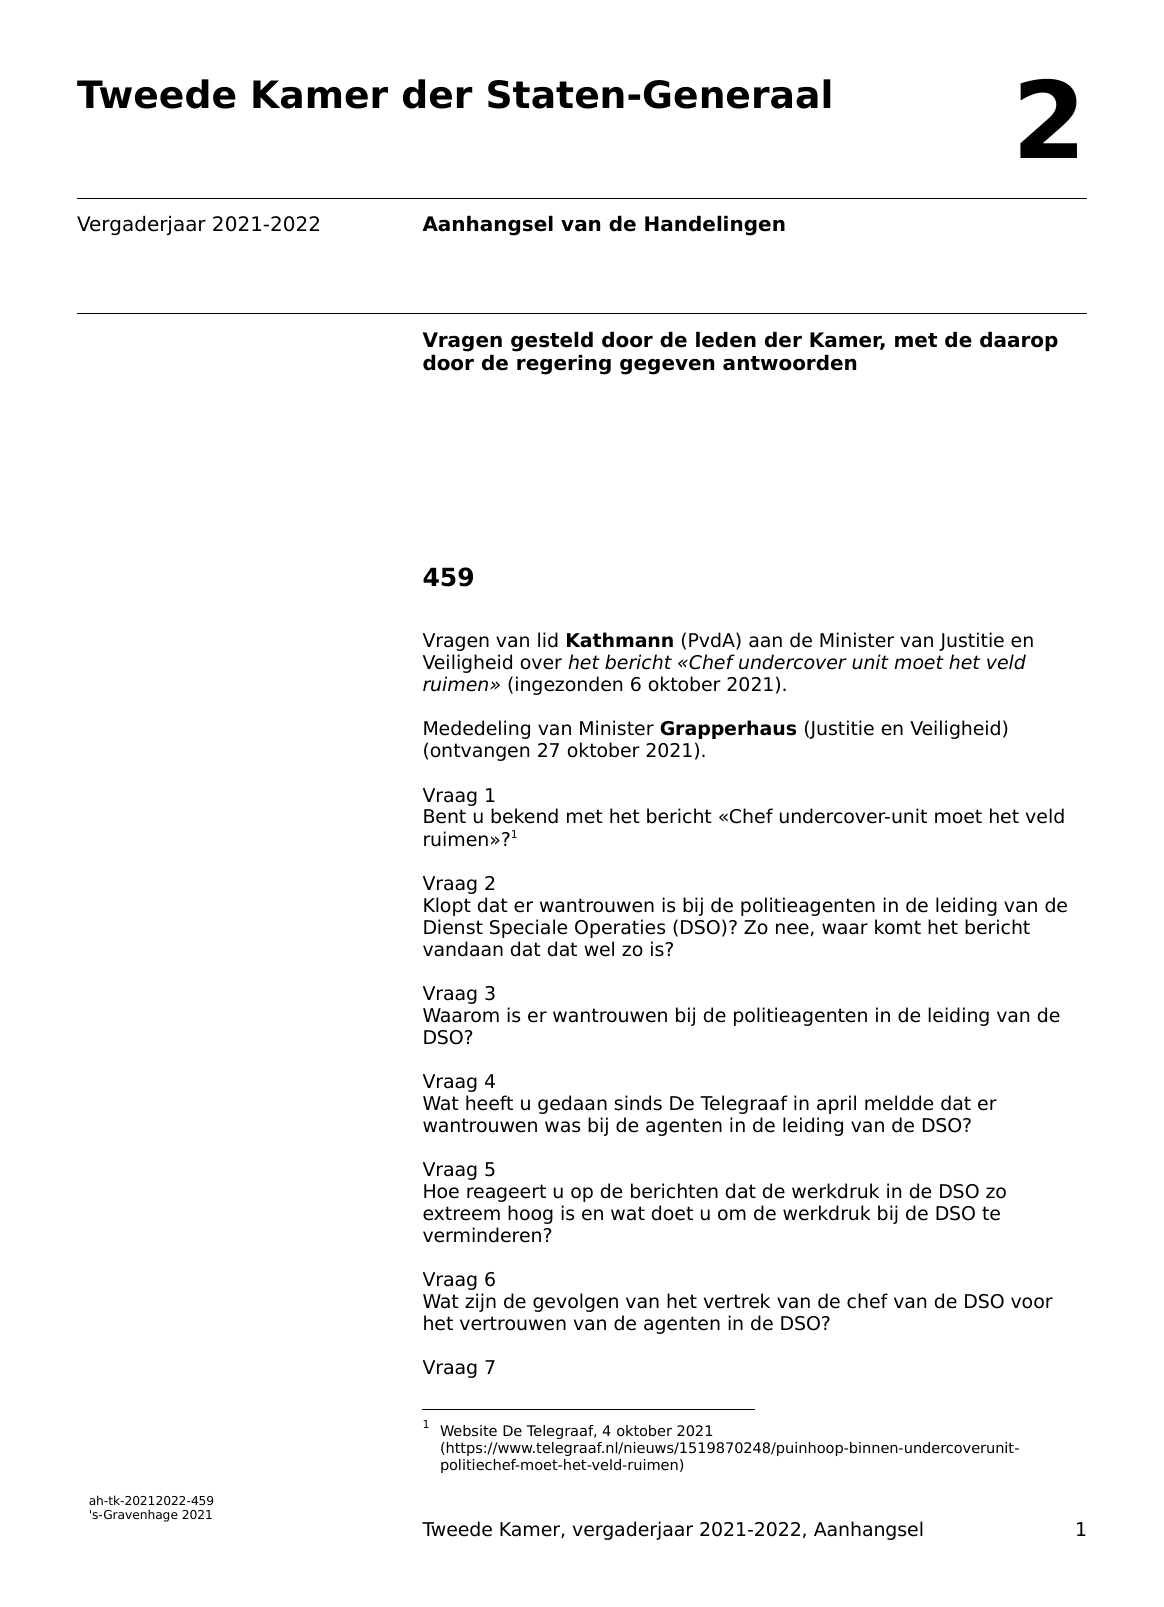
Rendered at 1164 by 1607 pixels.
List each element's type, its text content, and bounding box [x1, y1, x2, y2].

text Vraag 7 [422, 1357, 1087, 1379]
text 's-Gravenhage 2021 [88, 1508, 323, 1522]
text Waarom is er wantrouwen bij de politieagenten in de leiding van de DSO? [422, 1005, 1087, 1049]
table_cell Aanhangsel van de Handelingen [422, 199, 1087, 313]
text Vraag 6 [422, 1269, 1087, 1291]
text Website De Telegraaf, 4 oktober 2021 (https://www.telegraaf.nl/nieuws/1519870248/puinhoop-binnen-undercoverunit-politiechef-moet-het-veld-ruimen) [422, 1418, 1087, 1474]
text Hoe reageert u op de berichten dat de werkdruk in de DSO zo extreem hoog is en wat doet u om de werkdruk bij de DSO te verminderen? [422, 1181, 1087, 1247]
text 459 [422, 563, 1087, 592]
table_cell Vergaderjaar 2021-2022 [77, 199, 422, 313]
text Wat zijn de gevolgen van het vertrek van de chef van de DSO voor het vertrouwen van de agenten in de DSO? [422, 1291, 1087, 1335]
text Vraag 3 [422, 983, 1087, 1005]
text Vraag 5 [422, 1159, 1087, 1181]
text ah-tk-20212022-459 [88, 1494, 323, 1508]
text Vraag 1 [422, 784, 1087, 806]
table_header 2 [886, 59, 1087, 198]
text Wat heeft u gedaan sinds De Telegraaf in april meldde dat er wantrouwen was bij de agenten in de leiding van de DSO? [422, 1093, 1087, 1137]
table_cell [77, 314, 422, 375]
text Bent u bekend met het bericht «Chef undercover-unit moet het veld ruimen»? [422, 806, 1087, 850]
table_header Tweede Kamer der Staten-Generaal [77, 59, 886, 198]
table_cell Vragen gesteld door de leden der Kamer, met de daarop door de regering gegeven antwoorden [422, 314, 1087, 375]
text Mededeling van Minister Grapperhaus (Justitie en Veiligheid) (ontvangen 27 oktober 2021). [422, 718, 1087, 762]
text Vraag 2 [422, 873, 1087, 894]
text Vragen van lid Kathmann (PvdA) aan de Minister van Justitie en Veiligheid over het bericht «Chef undercover unit moet het veld ruimen» (ingezonden 6 oktober 2021). [422, 630, 1087, 696]
text Klopt dat er wantrouwen is bij de politieagenten in de leiding van de Dienst Speciale Operaties (DSO)? Zo nee, waar komt het bericht vandaan dat dat wel zo is? [422, 894, 1087, 961]
text Vraag 4 [422, 1071, 1087, 1093]
